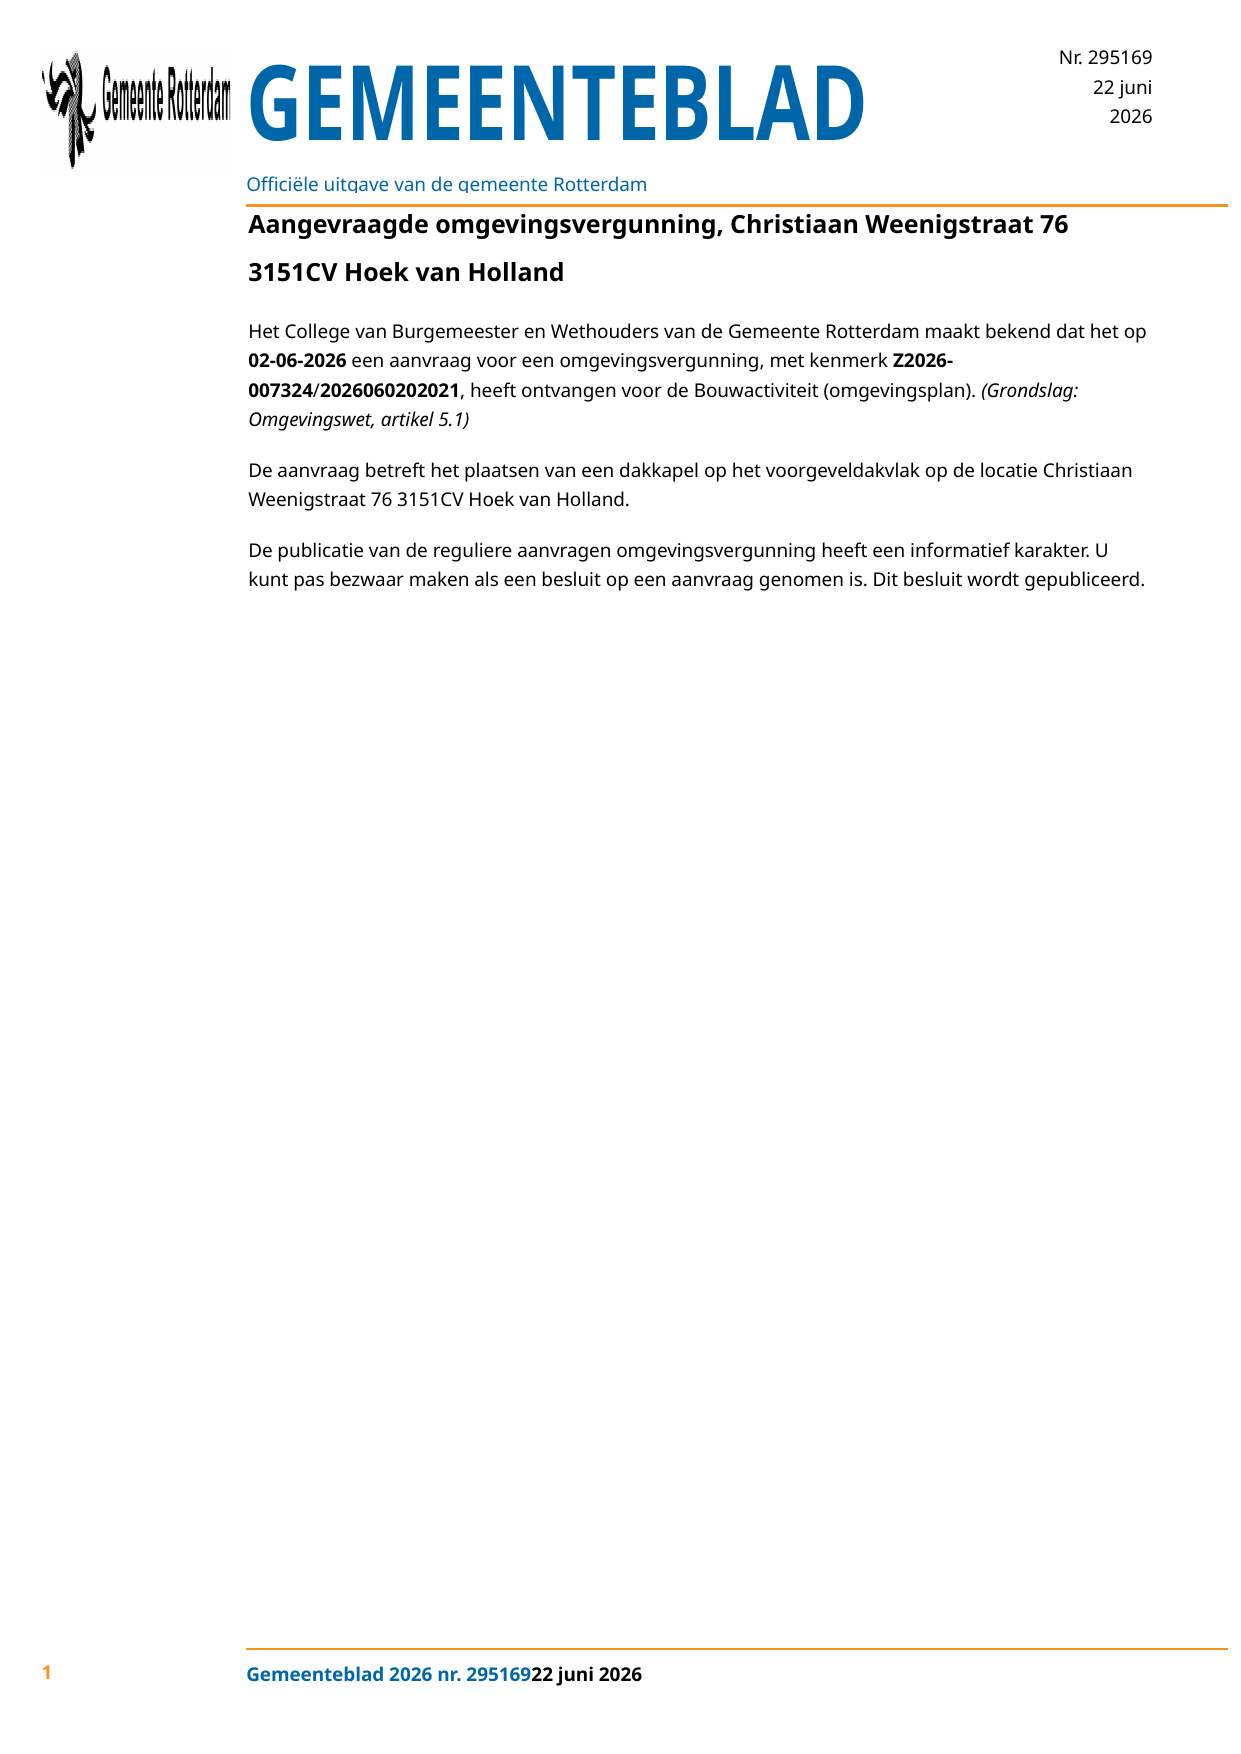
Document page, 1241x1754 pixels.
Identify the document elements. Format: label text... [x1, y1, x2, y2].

text Aangevraagde omgevingsvergunning, Christiaan Weenigstraat 76 3151CV Hoek van Holland [248, 207, 1152, 288]
text Het College van Burgemeester en Wethouders van de Gemeente Rotterdam maakt bekend dat het op 02-06-2026 een aanvraag voor een omgevingsvergunning, met kenmerk Z2026-007324/2026060202021, heeft ontvangen voor de Bouwactiviteit (omgevingsplan). (Grondslag: Omgevingswet, artikel 5.1) [248, 318, 1152, 432]
text De aanvraag betreft het plaatsen van een dakkapel op het voorgeveldakvlak op de locatie Christiaan Weenigstraat 76 3151CV Hoek van Holland. [248, 457, 1152, 512]
text De publicatie van de reguliere aanvragen omgevingsvergunning heeft een informatief karakter. U kunt pas bezwaar maken als een besluit op een aanvraag genomen is. Dit besluit wordt gepubliceerd. [248, 537, 1152, 592]
picture [41, 47, 231, 172]
